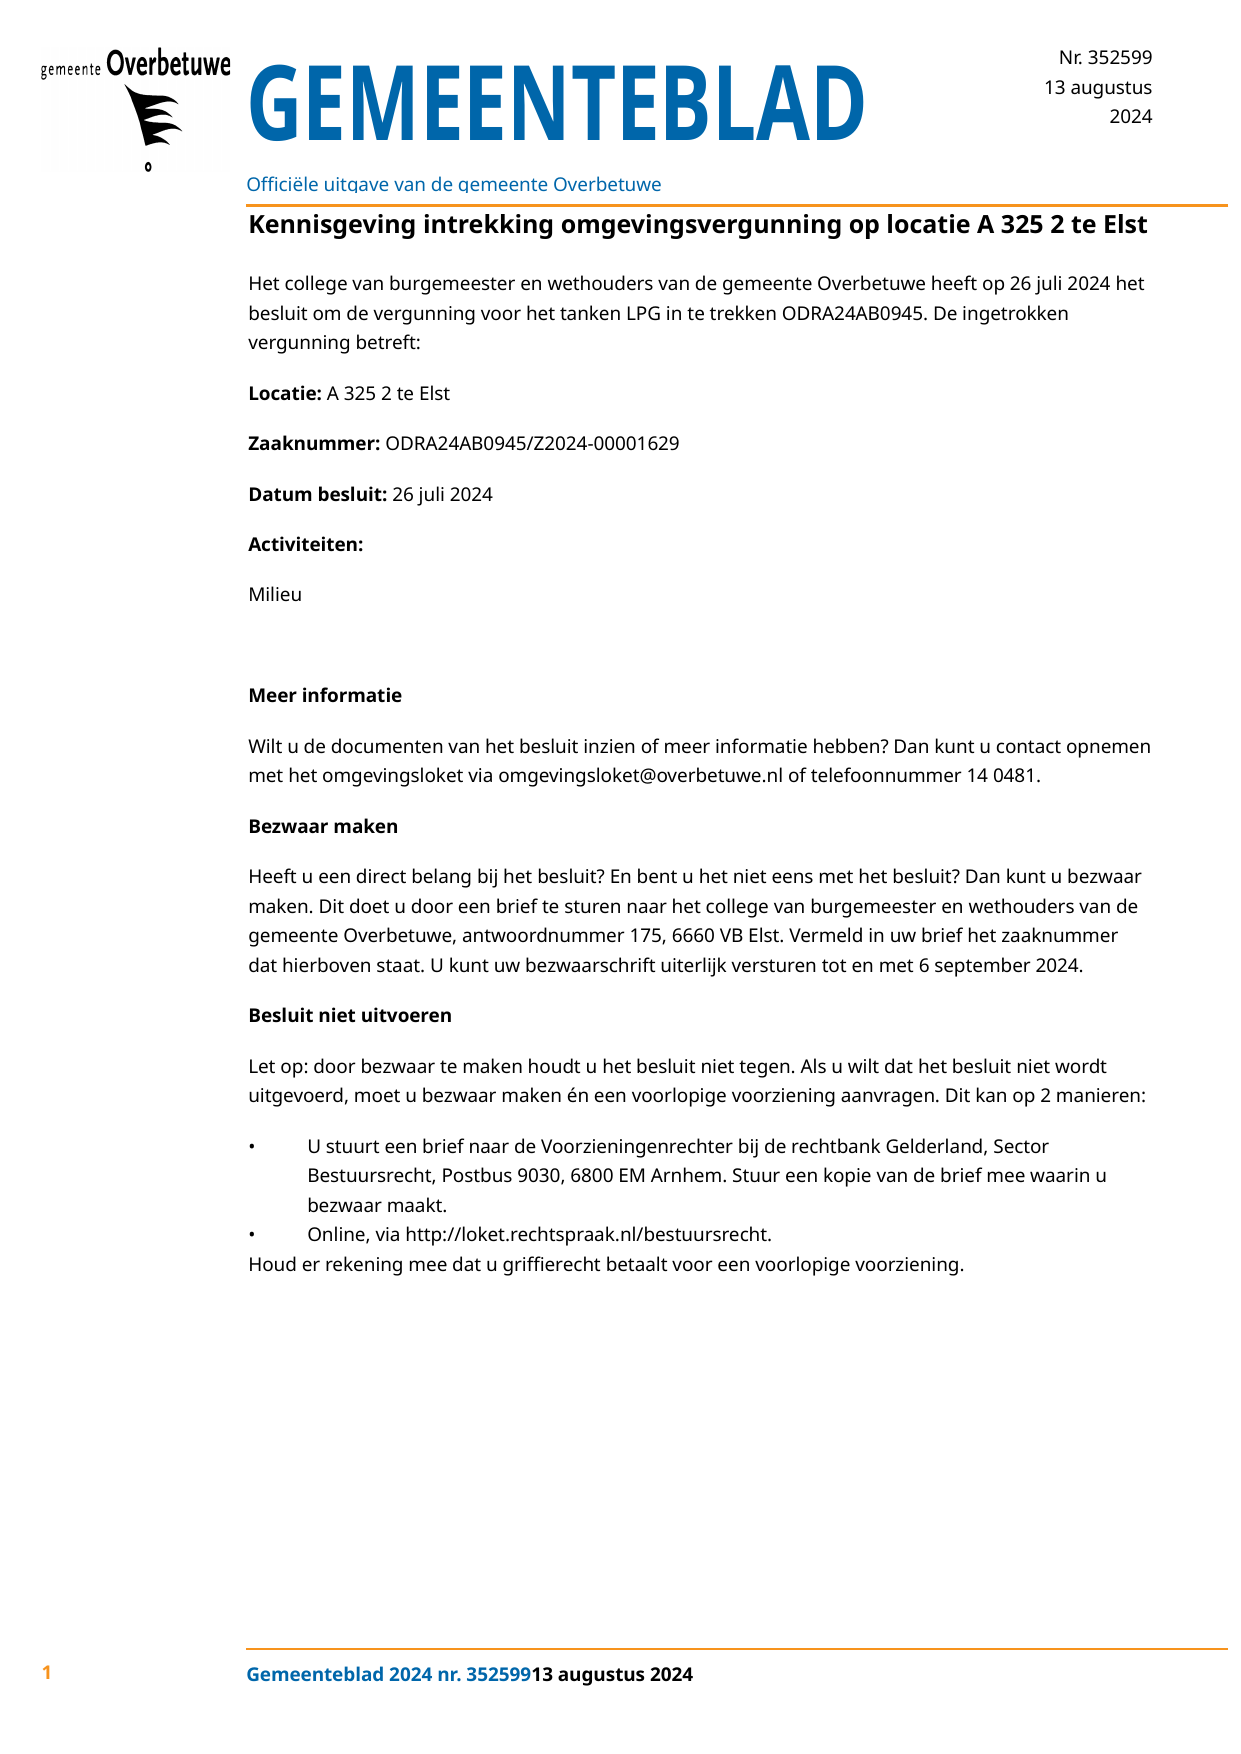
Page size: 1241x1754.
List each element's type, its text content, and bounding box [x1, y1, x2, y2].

text Kennisgeving intrekking omgevingsvergunning op locatie A 325 2 te Elst [248, 207, 1152, 241]
list U stuurt een brief naar de Voorzieningenrechter bij de rechtbank Gelderland, Sector Bestuursrecht, Postbus 9030, 6800 EM Arnhem. Stuur een kopie van de brief mee waarin u bezwaar maakt. [248, 1133, 1152, 1218]
text Datum besluit: 26 juli 2024 [248, 481, 1152, 506]
text Locatie: A 325 2 te Elst [248, 380, 1152, 406]
text Activiteiten: [248, 531, 1152, 557]
text Besluit niet uitvoeren [248, 1002, 1152, 1028]
text Milieu [248, 582, 1152, 607]
text Zaaknummer: ODRA24AB0945/Z2024-00001629 [248, 430, 1152, 456]
picture [41, 47, 231, 172]
text Heeft u een direct belang bij het besluit? En bent u het niet eens met het besluit? Dan kunt u bezwaar maken. Dit doet u door een brief te sturen naar het college van burgemeester en wethouders van de gemeente Overbetuwe, antwoordnummer 175, 6660 VB Elst. Vermeld in uw brief het zaaknummer dat hierboven staat. U kunt uw bezwaarschrift uiterlijk versturen tot en met 6 september 2024. [248, 863, 1152, 978]
text Meer informatie [248, 682, 1152, 708]
text Bezwaar maken [248, 813, 1152, 838]
text Let op: door bezwaar te maken houdt u het besluit niet tegen. Als u wilt dat het besluit niet wordt uitgevoerd, moet u bezwaar maken én een voorlopige voorziening aanvragen. Dit kan op 2 manieren: [248, 1053, 1152, 1108]
text Wilt u de documenten van het besluit inzien of meer informatie hebben? Dan kunt u contact opnemen met het omgevingsloket via omgevingsloket@overbetuwe.nl of telefoonnummer 14 0481. [248, 733, 1152, 788]
text Houd er rekening mee dat u griffierecht betaalt voor een voorlopige voorziening. [248, 1251, 1152, 1277]
text Het college van burgemeester en wethouders van de gemeente Overbetuwe heeft op 26 juli 2024 het besluit om de vergunning voor het tanken LPG in te trekken ODRA24AB0945. De ingetrokken vergunning betreft: [248, 270, 1152, 355]
list Online, via http://loket.rechtspraak.nl/bestuursrecht. [248, 1222, 1152, 1247]
